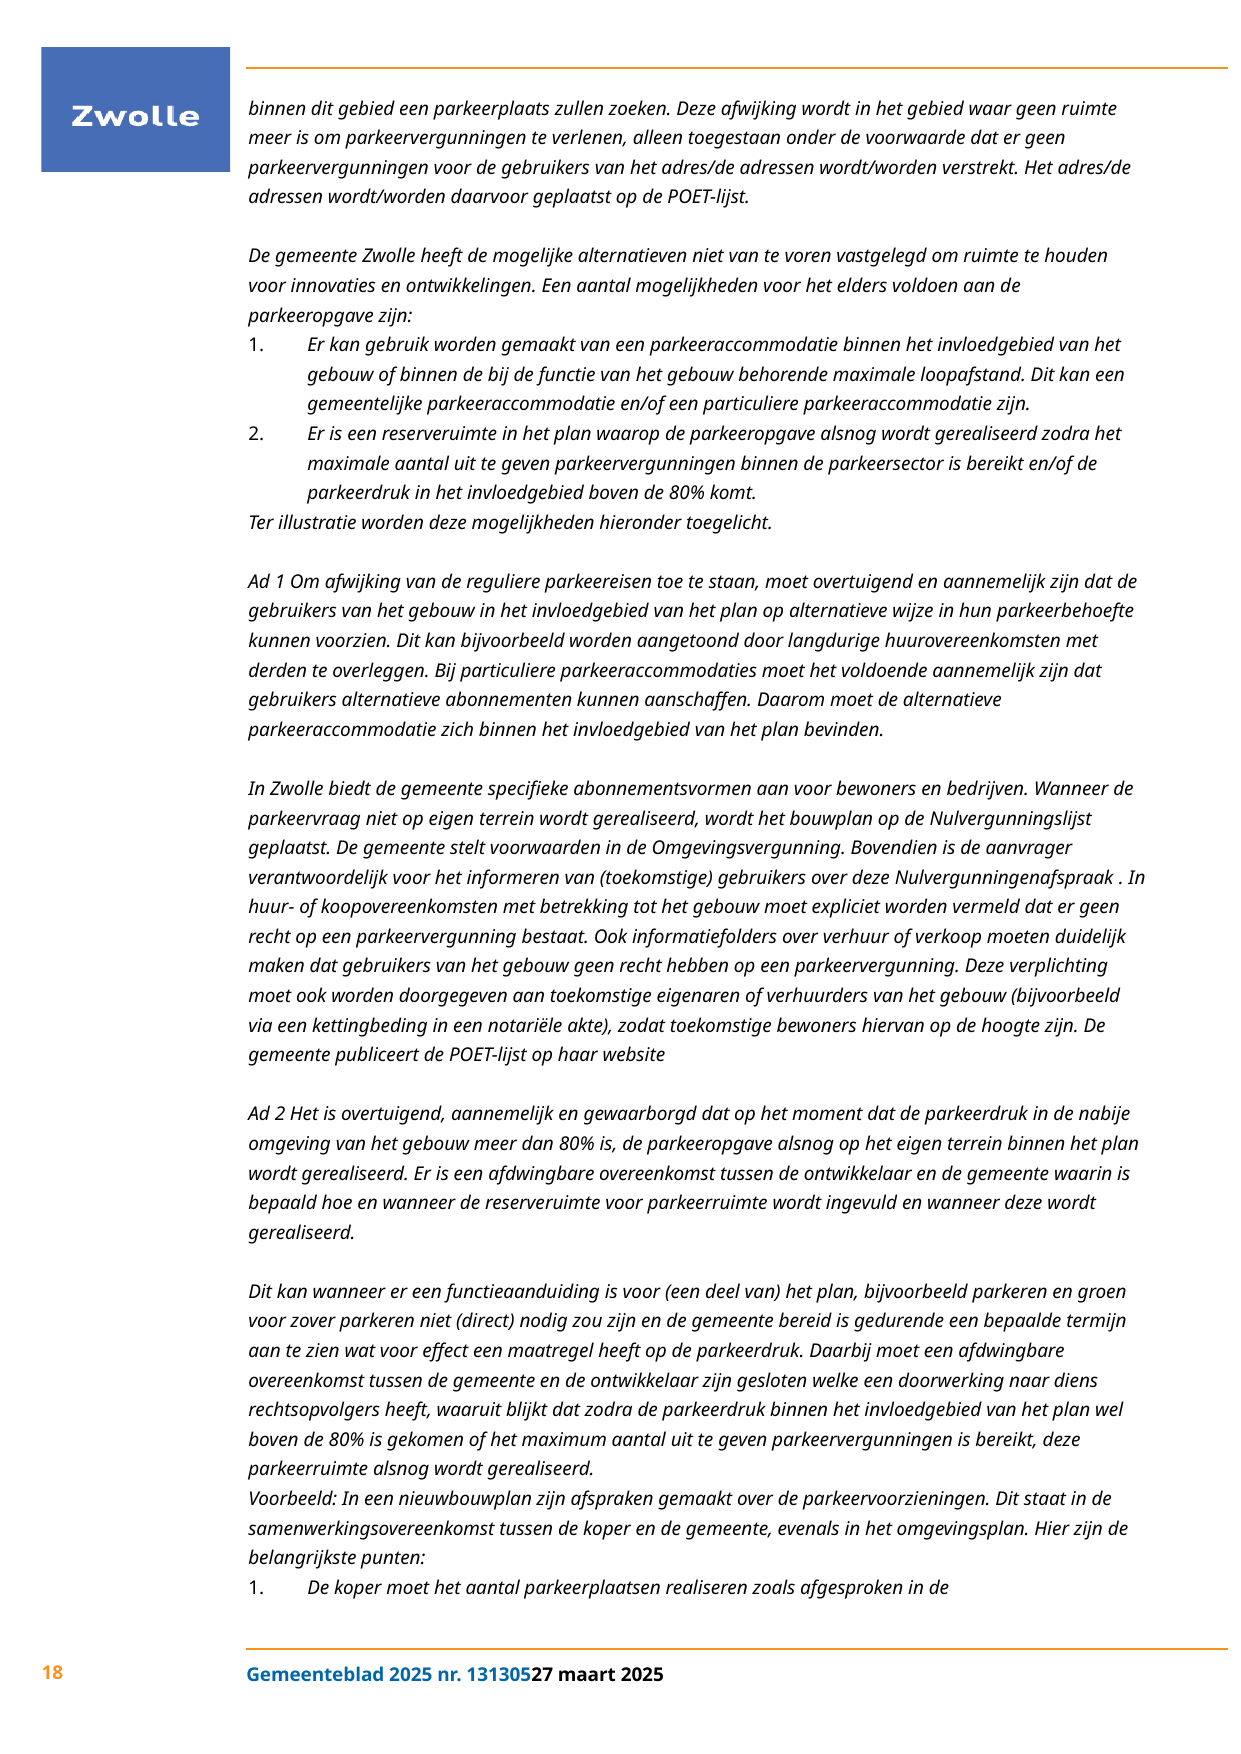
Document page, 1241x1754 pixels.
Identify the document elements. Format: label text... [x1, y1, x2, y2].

list Er kan gebruik worden gemaakt van een parkeeraccommodatie binnen het invloedgebied van het gebouw of binnen de bij de functie van het gebouw behorende maximale loopafstand. Dit kan een gemeentelijke parkeeraccommodatie en/of een particuliere parkeeraccommodatie zijn. [248, 331, 1152, 416]
text Ter illustratie worden deze mogelijkheden hieronder toegelicht. [248, 509, 1152, 535]
text binnen dit gebied een parkeerplaats zullen zoeken. Deze afwijking wordt in het gebied waar geen ruimte meer is om parkeervergunningen te verlenen, alleen toegestaan onder de voorwaarde dat er geen parkeervergunningen voor de gebruikers van het adres/de adressen wordt/worden verstrekt. Het adres/de adressen wordt/worden daarvoor geplaatst op de POET-lijst. [248, 95, 1152, 209]
text De gemeente Zwolle heeft de mogelijke alternatieven niet van te voren vastgelegd om ruimte te houden voor innovaties en ontwikkelingen. Een aantal mogelijkheden voor het elders voldoen aan de parkeeropgave zijn: [248, 243, 1152, 328]
list Er is een reserveruimte in het plan waarop de parkeeropgave alsnog wordt gerealiseerd zodra het maximale aantal uit te geven parkeervergunningen binnen de parkeersector is bereikt en/of de parkeerdruk in het invloedgebied boven de 80% komt. [248, 420, 1152, 505]
text Dit kan wanneer er een functieaanduiding is voor (een deel van) het plan, bijvoorbeeld parkeren en groen voor zover parkeren niet (direct) nodig zou zijn en de gemeente bereid is gedurende een bepaalde termijn aan te zien wat voor effect een maatregel heeft op de parkeerdruk. Daarbij moet een afdwingbare overeenkomst tussen de gemeente en de ontwikkelaar zijn gesloten welke een doorwerking naar diens rechtsopvolgers heeft, waaruit blijkt dat zodra de parkeerdruk binnen het invloedgebied van het plan wel boven de 80% is gekomen of het maximum aantal uit te geven parkeervergunningen is bereikt, deze parkeerruimte alsnog wordt gerealiseerd. [248, 1278, 1152, 1481]
text Ad 1 Om afwijking van de reguliere parkeereisen toe te staan, moet overtuigend en aannemelijk zijn dat de gebruikers van het gebouw in het invloedgebied van het plan op alternatieve wijze in hun parkeerbehoefte kunnen voorzien. Dit kan bijvoorbeeld worden aangetoond door langdurige huurovereenkomsten met derden te overleggen. Bij particuliere parkeeraccommodaties moet het voldoende aannemelijk zijn dat gebruikers alternatieve abonnementen kunnen aanschaffen. Daarom moet de alternatieve parkeeraccommodatie zich binnen het invloedgebied van het plan bevinden. [248, 568, 1152, 742]
text In Zwolle biedt de gemeente specifieke abonnementsvormen aan voor bewoners en bedrijven. Wanneer de parkeervraag niet op eigen terrein wordt gerealiseerd, wordt het bouwplan op de Nulvergunningslijst geplaatst. De gemeente stelt voorwaarden in de Omgevingsvergunning. Bovendien is de aanvrager verantwoordelijk voor het informeren van (toekomstige) gebruikers over deze Nulvergunningenafspraak . In huur- of koopovereenkomsten met betrekking tot het gebouw moet expliciet worden vermeld dat er geen recht op een parkeervergunning bestaat. Ook informatiefolders over verhuur of verkoop moeten duidelijk maken dat gebruikers van het gebouw geen recht hebben op een parkeervergunning. Deze verplichting moet ook worden doorgegeven aan toekomstige eigenaren of verhuurders van het gebouw (bijvoorbeeld via een kettingbeding in een notariële akte), zodat toekomstige bewoners hiervan op de hoogte zijn. De gemeente publiceert de POET-lijst op haar website [248, 775, 1152, 1067]
table_header Voorbeeld: In een nieuwbouwplan zijn afspraken gemaakt over de parkeervoorzieningen. Dit staat in de samenwerkingsovereenkomst tussen de koper en de gemeente, evenals in het omgevingsplan. Hier zijn de belangrijkste punten: De koper moet het aantal parkeerplaatsen realiseren zoals afgesproken in de [248, 1485, 1152, 1600]
picture [41, 47, 231, 172]
text Ad 2 Het is overtuigend, aannemelijk en gewaarborgd dat op het moment dat de parkeerdruk in de nabije omgeving van het gebouw meer dan 80% is, de parkeeropgave alsnog op het eigen terrein binnen het plan wordt gerealiseerd. Er is een afdwingbare overeenkomst tussen de ontwikkelaar en de gemeente waarin is bepaald hoe en wanneer de reserveruimte voor parkeerruimte wordt ingevuld en wanneer deze wordt gerealiseerd. [248, 1101, 1152, 1245]
